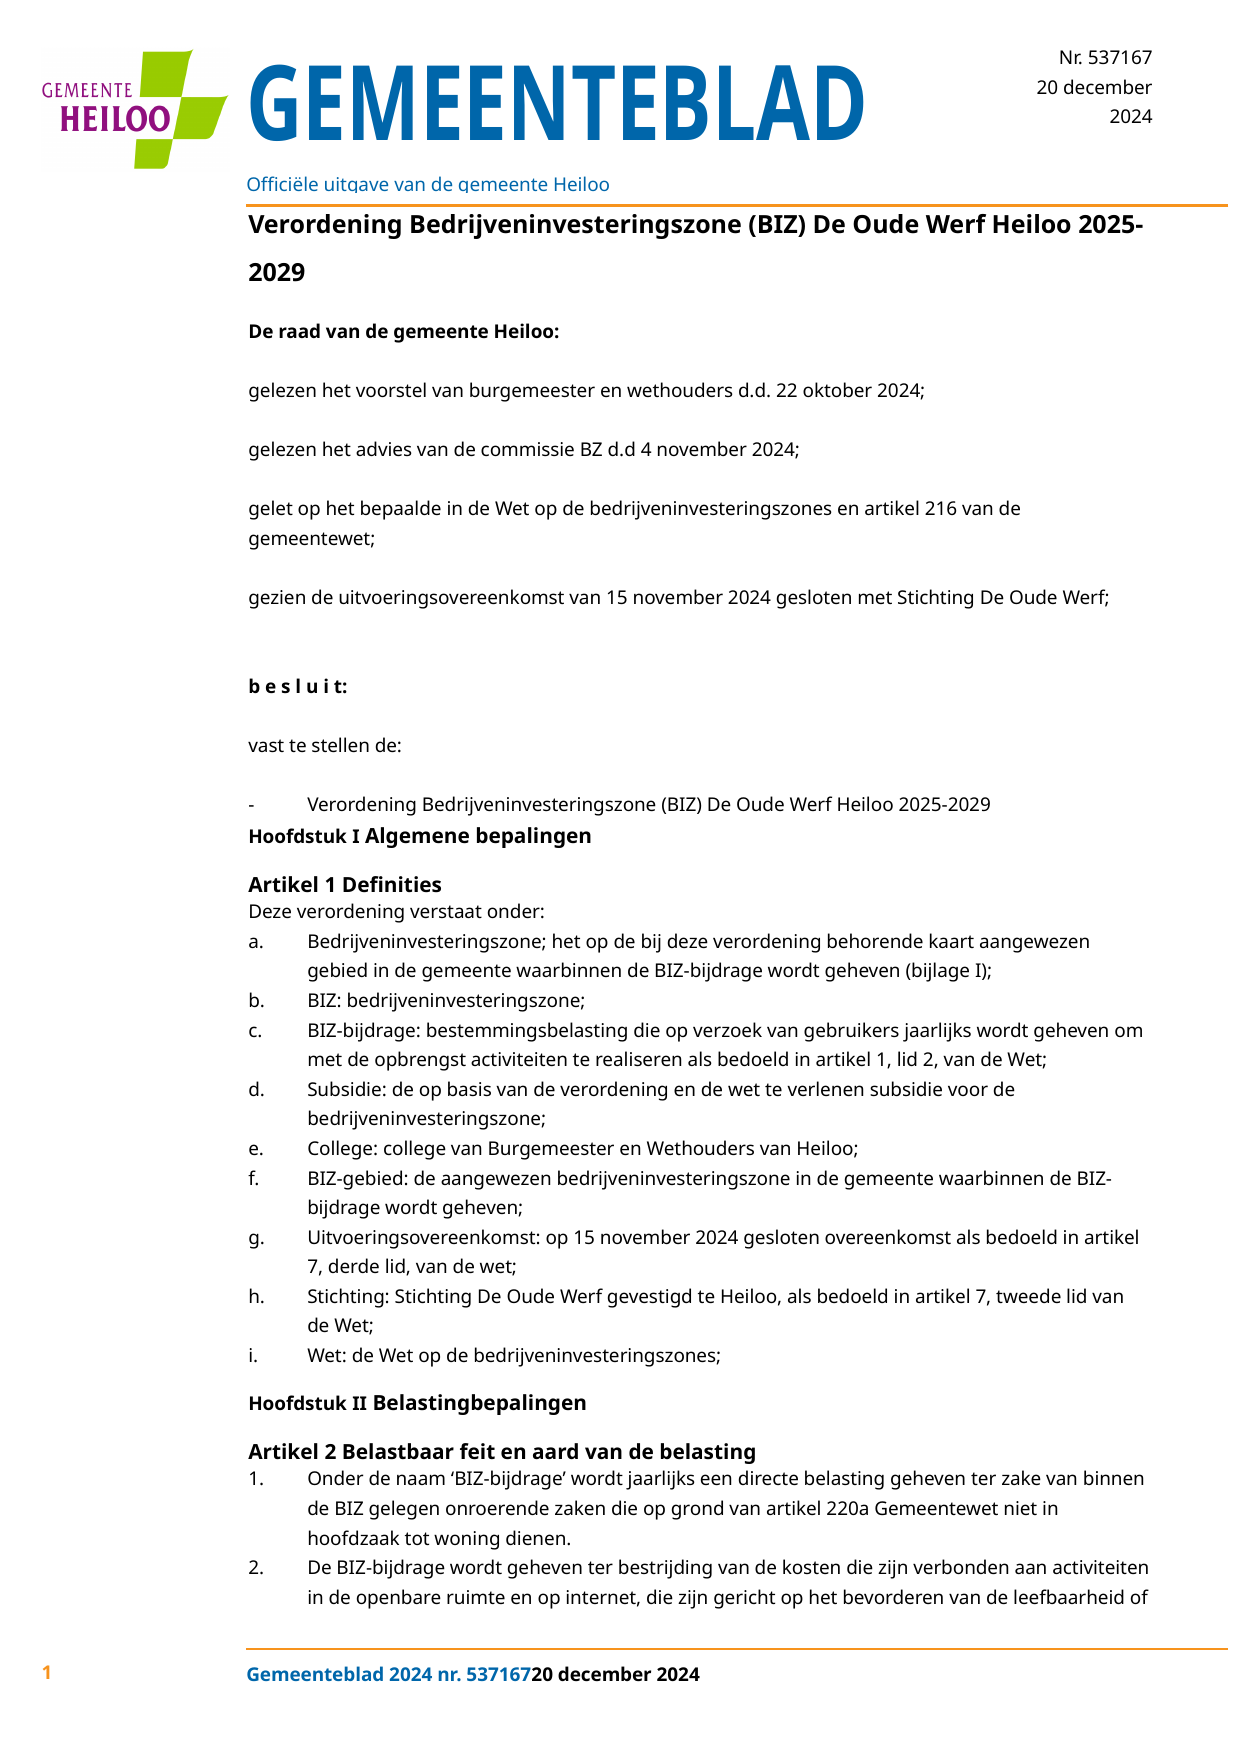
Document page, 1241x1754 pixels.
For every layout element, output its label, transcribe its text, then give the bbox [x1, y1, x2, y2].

text Deze verordening verstaat onder: [248, 898, 1152, 924]
text Artikel 2 Belastbaar feit en aard van de belasting [248, 1437, 1152, 1466]
picture [41, 47, 231, 172]
list Verordening Bedrijveninvesteringszone (BIZ) De Oude Werf Heiloo 2025-2029 [248, 791, 1152, 817]
list De BIZ-bijdrage wordt geheven ter bestrijding van de kosten die zijn verbonden aan activiteiten in de openbare ruimte en op internet, die zijn gericht op het bevorderen van de leefbaarheid of [248, 1554, 1152, 1610]
text De raad van de gemeente Heiloo: [248, 318, 1152, 344]
text b e s l u i t: [248, 673, 1152, 699]
text Hoofdstuk II Belastingbepalingen [248, 1388, 1152, 1416]
list Onder de naam ‘BIZ-bijdrage’ wordt jaarlijks een directe belasting geheven ter zake van binnen de BIZ gelegen onroerende zaken die op grond van artikel 220a Gemeentewet niet in hoofdzaak tot woning dienen. [248, 1466, 1152, 1551]
text Hoofdstuk I Algemene bepalingen [248, 821, 1152, 849]
text vast te stellen de: [248, 732, 1152, 758]
text gelezen het voorstel van burgemeester en wethouders d.d. 22 oktober 2024; [248, 377, 1152, 403]
text gezien de uitvoeringsovereenkomst van 15 november 2024 gesloten met Stichting De Oude Werf; [248, 584, 1152, 610]
list College: college van Burgemeester en Wethouders van Heiloo; [248, 1135, 1152, 1161]
text Verordening Bedrijveninvesteringszone (BIZ) De Oude Werf Heiloo 2025-2029 [248, 207, 1152, 288]
text gelet op het bepaalde in de Wet op de bedrijveninvesteringszones en artikel 216 van de gemeentewet; [248, 495, 1152, 551]
text gelezen het advies van de commissie BZ d.d 4 november 2024; [248, 436, 1152, 462]
list Stichting: Stichting De Oude Werf gevestigd te Heiloo, als bedoeld in artikel 7, tweede lid van de Wet; [248, 1283, 1152, 1338]
list Subsidie: de op basis van de verordening en de wet te verlenen subsidie voor de bedrijveninvesteringszone; [248, 1076, 1152, 1131]
list Wet: de Wet op de bedrijveninvesteringszones; [248, 1342, 1152, 1368]
list BIZ-bijdrage: bestemmingsbelasting die op verzoek van gebruikers jaarlijks wordt geheven om met de opbrengst activiteiten te realiseren als bedoeld in artikel 1, lid 2, van de Wet; [248, 1017, 1152, 1072]
list Bedrijveninvesteringszone; het op de bij deze verordening behorende kaart aangewezen gebied in de gemeente waarbinnen de BIZ-bijdrage wordt geheven (bijlage I); [248, 928, 1152, 983]
list BIZ: bedrijveninvesteringszone; [248, 987, 1152, 1013]
list Uitvoeringsovereenkomst: op 15 november 2024 gesloten overeenkomst als bedoeld in artikel 7, derde lid, van de wet; [248, 1224, 1152, 1279]
list BIZ-gebied: de aangewezen bedrijveninvesteringszone in de gemeente waarbinnen de BIZ-bijdrage wordt geheven; [248, 1165, 1152, 1220]
text Artikel 1 Definities [248, 870, 1152, 898]
